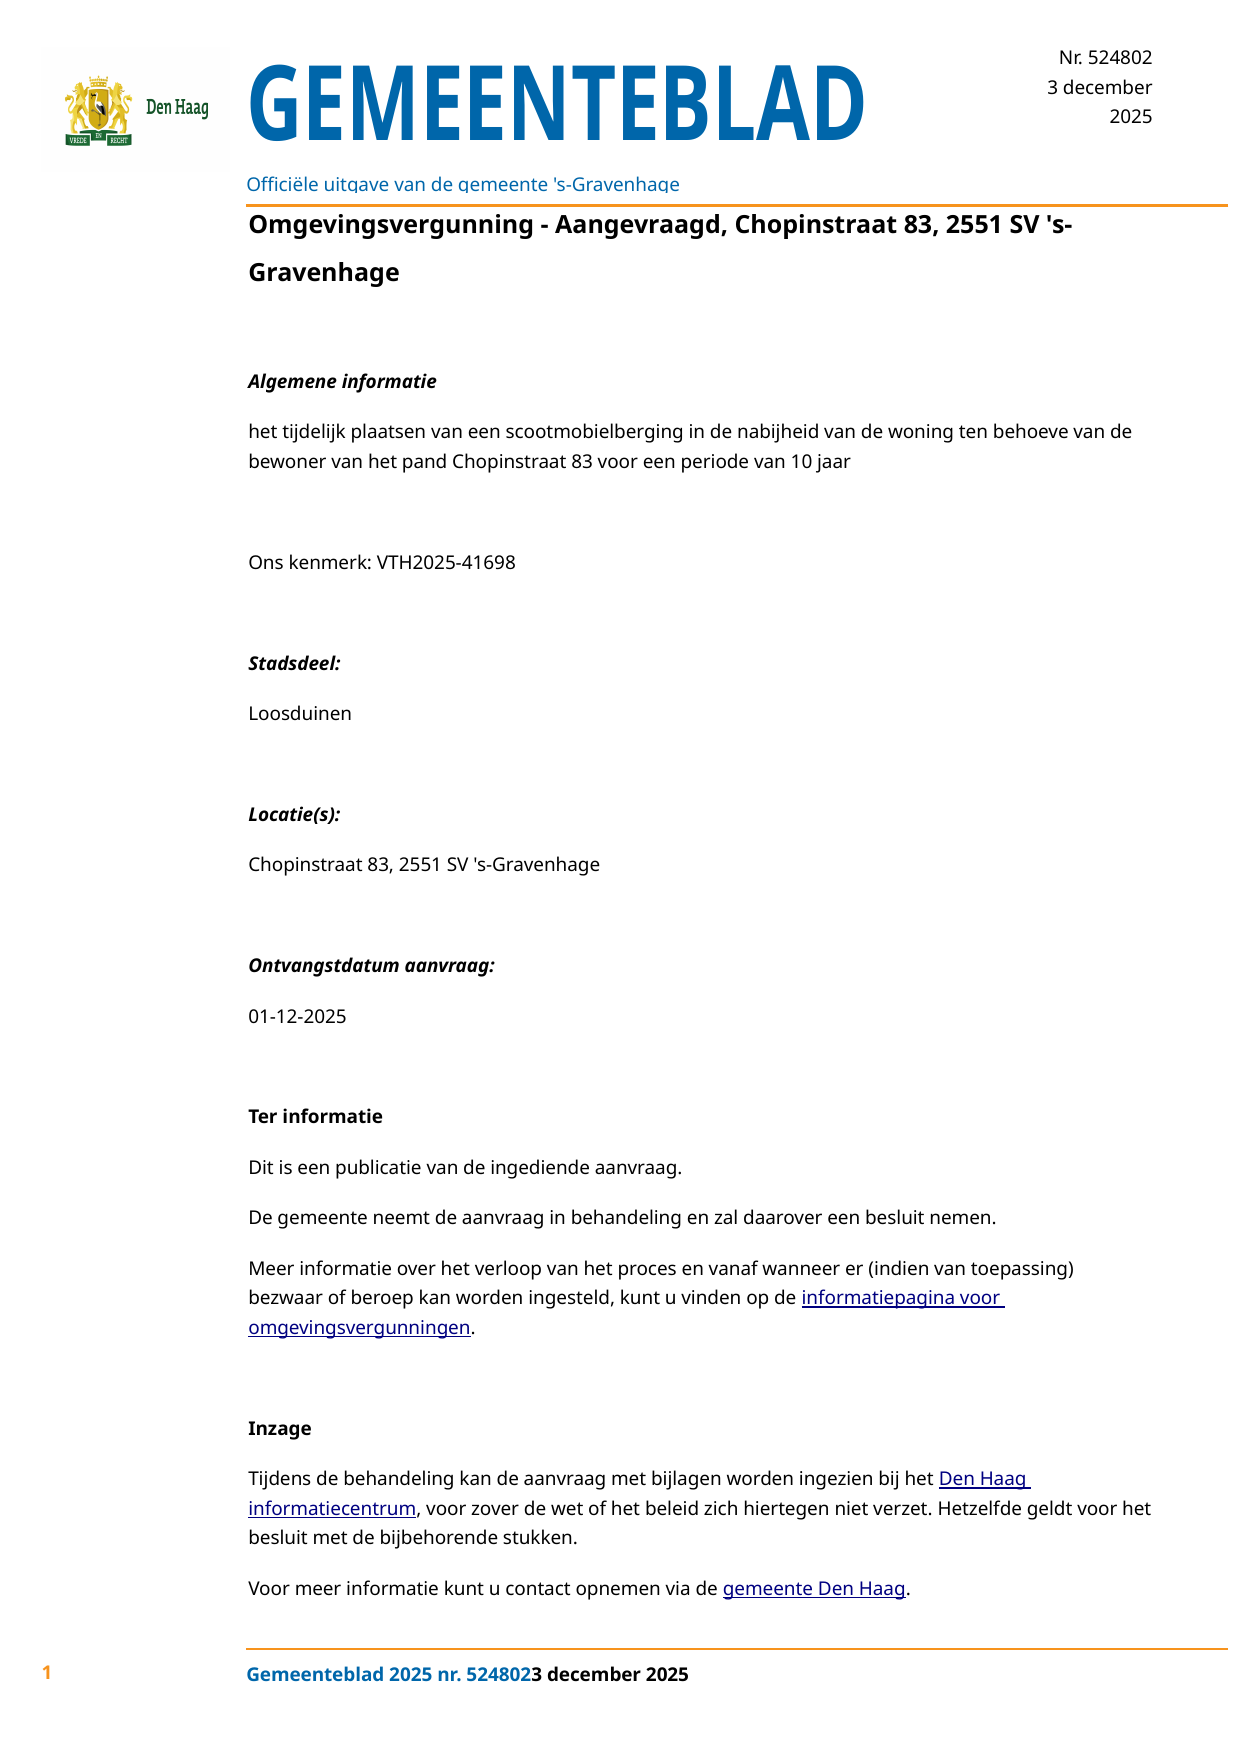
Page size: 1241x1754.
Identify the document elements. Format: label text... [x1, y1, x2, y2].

picture [41, 47, 231, 172]
text Locatie(s): [248, 801, 1152, 827]
text het tijdelijk plaatsen van een scootmobielberging in de nabijheid van de woning ten behoeve van de bewoner van het pand Chopinstraat 83 voor een periode van 10 jaar [248, 419, 1152, 474]
text Tijdens de behandeling kan de aanvraag met bijlagen worden ingezien bij het Den Haag informatiecentrum, voor zover de wet of het beleid zich hiertegen niet verzet. Hetzelfde geldt voor het besluit met de bijbehorende stukken. [248, 1465, 1152, 1550]
text Meer informatie over het verloop van het proces en vanaf wanneer er (indien van toepassing) bezwaar of beroep kan worden ingesteld, kunt u vinden op de informatiepagina voor omgevingsvergunningen. [248, 1255, 1152, 1340]
text Chopinstraat 83, 2551 SV 's-Gravenhage [248, 852, 1152, 877]
text Stadsdeel: [248, 650, 1152, 676]
text Ter informatie [248, 1104, 1152, 1129]
text De gemeente neemt de aanvraag in behandeling en zal daarover een besluit nemen. [248, 1204, 1152, 1230]
text Algemene informatie [248, 368, 1152, 394]
text Ons kenmerk: VTH2025-41698 [248, 549, 1152, 575]
text 01-12-2025 [248, 1003, 1152, 1029]
text Ontvangstdatum aanvraag: [248, 952, 1152, 978]
text Inzage [248, 1415, 1152, 1441]
text Dit is een publicatie van de ingediende aanvraag. [248, 1154, 1152, 1180]
text Voor meer informatie kunt u contact opnemen via de gemeente Den Haag. [248, 1575, 1152, 1601]
text Omgevingsvergunning - Aangevraagd, Chopinstraat 83, 2551 SV 's-Gravenhage [248, 207, 1152, 288]
text Loosduinen [248, 700, 1152, 726]
